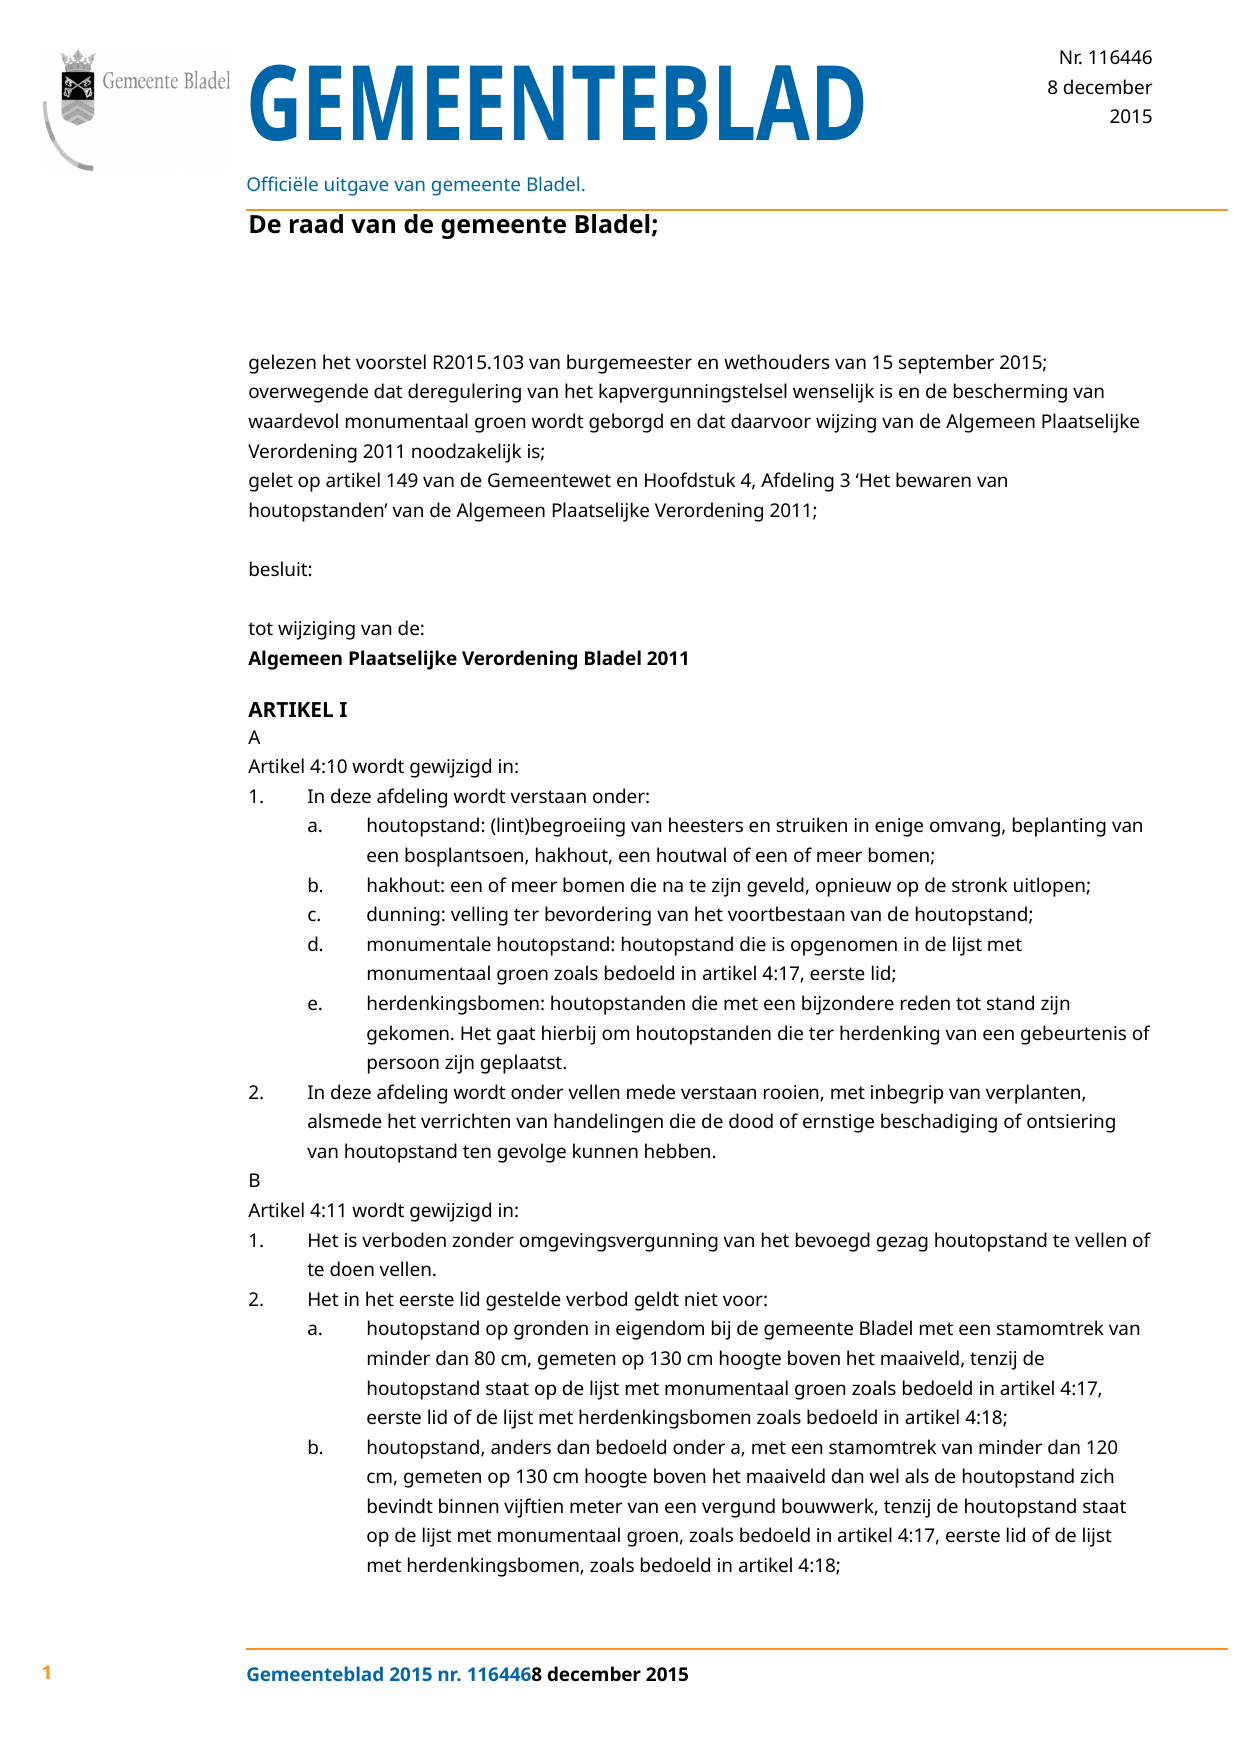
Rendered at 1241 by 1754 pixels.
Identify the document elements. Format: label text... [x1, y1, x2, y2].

text gelezen het voorstel R2015.103 van burgemeester en wethouders van 15 september 2015; [248, 349, 1152, 375]
text De raad van de gemeente Bladel; [248, 211, 1152, 241]
text overwegende dat deregulering van het kapvergunningstelsel wenselijk is en de bescherming van waardevol monumentaal groen wordt geborgd en dat daarvoor wijzing van de Algemeen Plaatselijke Verordening 2011 noodzakelijk is; [248, 379, 1152, 464]
text B [248, 1168, 1152, 1193]
text Artikel 4:10 wordt gewijzigd in: [248, 753, 1152, 779]
text Algemeen Plaatselijke Verordening Bladel 2011 [248, 645, 1152, 671]
text tot wijziging van de: [248, 615, 1152, 641]
list Het is verboden zonder omgevingsvergunning van het bevoegd gezag houtopstand te vellen of te doen vellen. [248, 1227, 1152, 1282]
text gelet op artikel 149 van de Gemeentewet en Hoofdstuk 4, Afdeling 3 ‘Het bewaren van houtopstanden’ van de Algemeen Plaatselijke Verordening 2011; [248, 467, 1152, 523]
list houtopstand: (lint)begroeiing van heesters en struiken in enige omvang, beplanting van een bosplantsoen, hakhout, een houtwal of een of meer bomen; [307, 813, 1152, 868]
list Het in het eerste lid gestelde verbod geldt niet voor: [248, 1286, 1152, 1312]
text A [248, 724, 1152, 749]
list dunning: velling ter bevordering van het voortbestaan van de houtopstand; [307, 901, 1152, 927]
list In deze afdeling wordt onder vellen mede verstaan rooien, met inbegrip van verplanten, alsmede het verrichten van handelingen die de dood of ernstige beschadiging of ontsiering van houtopstand ten gevolge kunnen hebben. [248, 1079, 1152, 1164]
text besluit: [248, 556, 1152, 582]
list In deze afdeling wordt verstaan onder: [248, 783, 1152, 809]
text Artikel 4:11 wordt gewijzigd in: [248, 1197, 1152, 1223]
text ARTIKEL I [248, 695, 1152, 724]
list monumentale houtopstand: houtopstand die is opgenomen in de lijst met monumentaal groen zoals bedoeld in artikel 4:17, eerste lid; [307, 931, 1152, 986]
list houtopstand op gronden in eigendom bij de gemeente Bladel met een stamomtrek van minder dan 80 cm, gemeten op 130 cm hoogte boven het maaiveld, tenzij de houtopstand staat op de lijst met monumentaal groen zoals bedoeld in artikel 4:17, eerste lid of de lijst met herdenkingsbomen zoals bedoeld in artikel 4:18; [307, 1316, 1152, 1430]
list hakhout: een of meer bomen die na te zijn geveld, opnieuw op de stronk uitlopen; [307, 872, 1152, 897]
list herdenkingsbomen: houtopstanden die met een bijzondere reden tot stand zijn gekomen. Het gaat hierbij om houtopstanden die ter herdenking van een gebeurtenis of persoon zijn geplaatst. [307, 990, 1152, 1075]
picture [41, 47, 231, 172]
list houtopstand, anders dan bedoeld onder a, met een stamomtrek van minder dan 120 cm, gemeten op 130 cm hoogte boven het maaiveld dan wel als de houtopstand zich bevindt binnen vijftien meter van een vergund bouwwerk, tenzij de houtopstand staat op de lijst met monumentaal groen, zoals bedoeld in artikel 4:17, eerste lid of de lijst met herdenkingsbomen, zoals bedoeld in artikel 4:18; [307, 1434, 1152, 1578]
